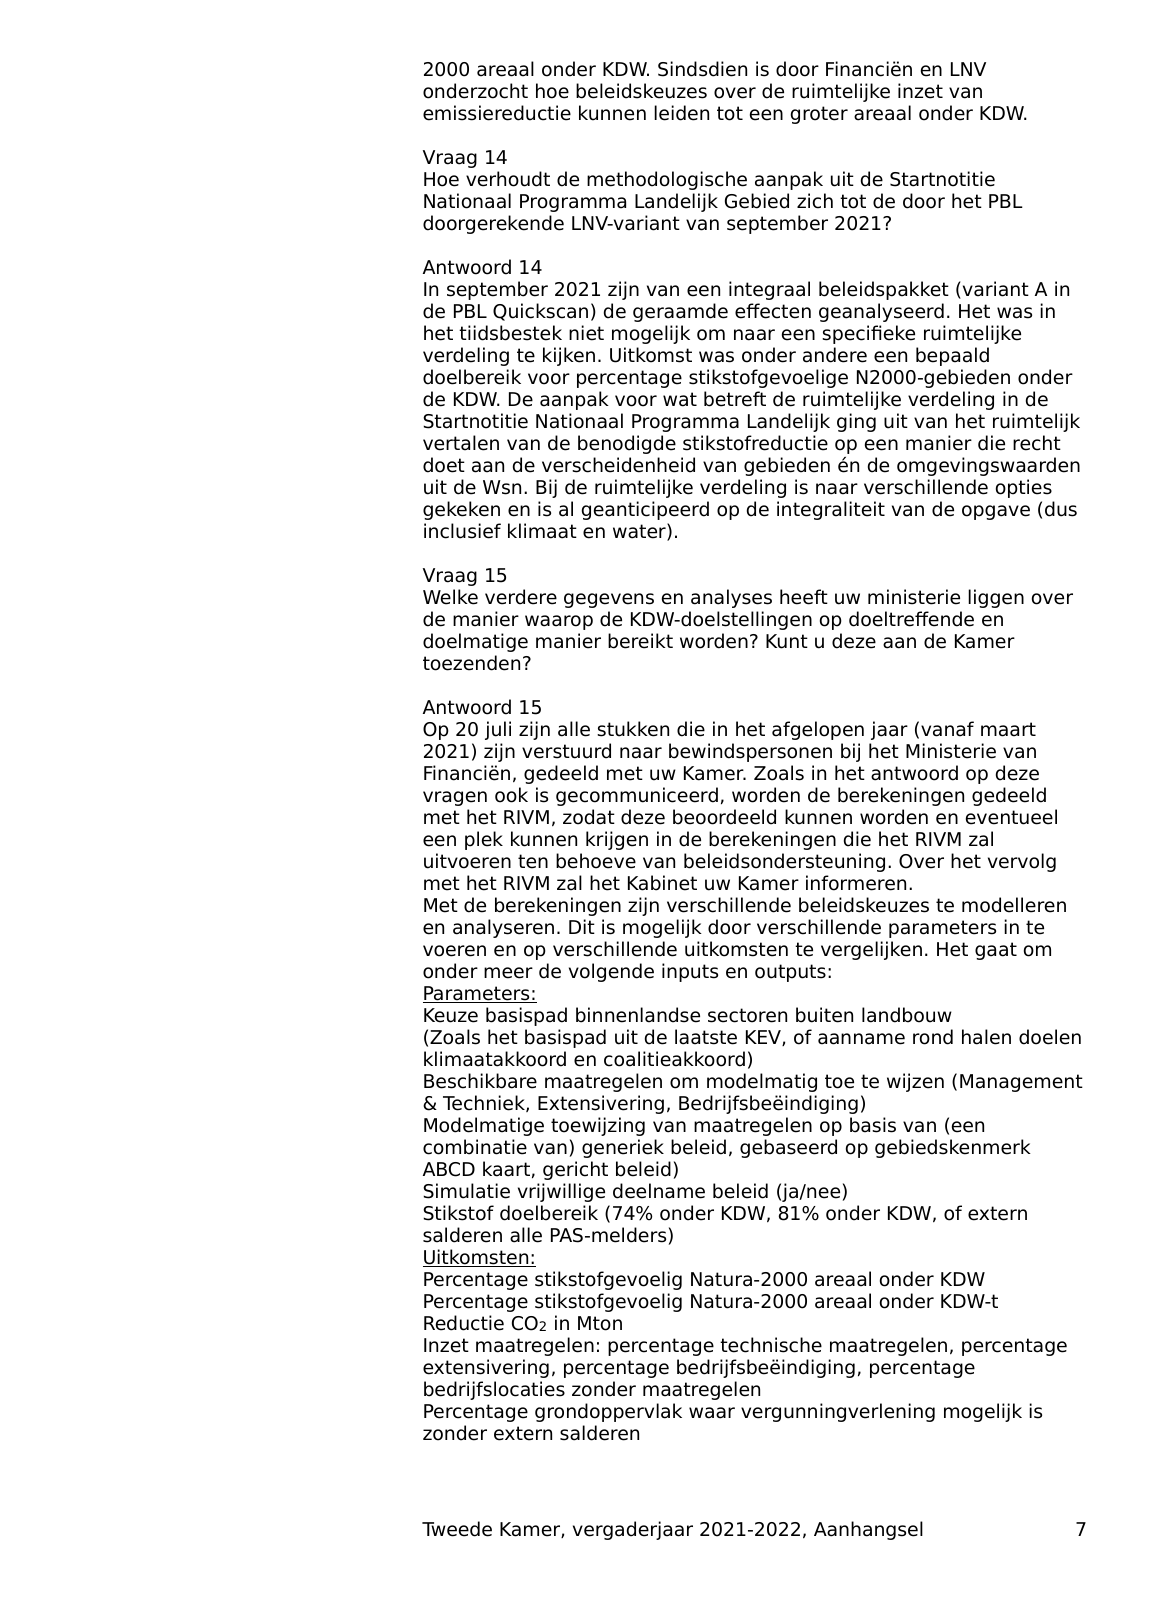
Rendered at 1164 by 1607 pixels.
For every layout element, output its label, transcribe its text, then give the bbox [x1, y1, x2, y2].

text Met de berekeningen zijn verschillende beleidskeuzes te modelleren en analyseren. Dit is mogelijk door verschillende parameters in te voeren en op verschillende uitkomsten te vergelijken. Het gaat om onder meer de volgende inputs en outputs: [422, 895, 1087, 983]
text Op 20 juli zijn alle stukken die in het afgelopen jaar (vanaf maart 2021) zijn verstuurd naar bewindspersonen bij het Ministerie van Financiën, gedeeld met uw Kamer. Zoals in het antwoord op deze vragen ook is gecommuniceerd, worden de berekeningen gedeeld met het RIVM, zodat deze beoordeeld kunnen worden en eventueel een plek kunnen krijgen in de berekeningen die het RIVM zal uitvoeren ten behoeve van beleidsondersteuning. Over het vervolg met het RIVM zal het Kabinet uw Kamer informeren. [422, 719, 1087, 895]
text Reductie CO2 in Mton [422, 1313, 1087, 1335]
text Beschikbare maatregelen om modelmatig toe te wijzen (Management & Techniek, Extensivering, Bedrijfsbeëindiging) [422, 1071, 1087, 1115]
text Inzet maatregelen: percentage technische maatregelen, percentage extensivering, percentage bedrijfsbeëindiging, percentage bedrijfslocaties zonder maatregelen [422, 1335, 1087, 1401]
text In september 2021 zijn van een integraal beleidspakket (variant A in de PBL Quickscan) de geraamde effecten geanalyseerd. Het was in het tiidsbestek niet mogelijk om naar een specifieke ruimtelijke verdeling te kijken. Uitkomst was onder andere een bepaald doelbereik voor percentage stikstofgevoelige N2000-gebieden onder de KDW. De aanpak voor wat betreft de ruimtelijke verdeling in de Startnotitie Nationaal Programma Landelijk ging uit van het ruimtelijk vertalen van de benodigde stikstofreductie op een manier die recht doet aan de verscheidenheid van gebieden én de omgevingswaarden uit de Wsn. Bij de ruimtelijke verdeling is naar verschillende opties gekeken en is al geanticipeerd op de integraliteit van de opgave (dus inclusief klimaat en water). [422, 279, 1087, 543]
text Vraag 14 [422, 147, 1087, 169]
text Hoe verhoudt de methodologische aanpak uit de Startnotitie Nationaal Programma Landelijk Gebied zich tot de door het PBL doorgerekende LNV-variant van september 2021? [422, 169, 1087, 235]
text Percentage stikstofgevoelig Natura-2000 areaal onder KDW [422, 1269, 1087, 1291]
text Antwoord 15 [422, 697, 1087, 719]
text Simulatie vrijwillige deelname beleid (ja/nee) [422, 1181, 1087, 1203]
text Vraag 15 [422, 565, 1087, 587]
text Stikstof doelbereik (74% onder KDW, 81% onder KDW, of extern salderen alle PAS-melders) [422, 1203, 1087, 1247]
text Parameters: [422, 983, 1087, 1005]
text Uitkomsten: [422, 1247, 1087, 1269]
text Keuze basispad binnenlandse sectoren buiten landbouw [422, 1005, 1087, 1027]
text Antwoord 14 [422, 257, 1087, 279]
text Welke verdere gegevens en analyses heeft uw ministerie liggen over de manier waarop de KDW-doelstellingen op doeltreffende en doelmatige manier bereikt worden? Kunt u deze aan de Kamer toezenden? [422, 587, 1087, 675]
text Percentage grondoppervlak waar vergunningverlening mogelijk is zonder extern salderen [422, 1401, 1087, 1444]
text Modelmatige toewijzing van maatregelen op basis van (een combinatie van) generiek beleid, gebaseerd op gebiedskenmerk ABCD kaart, gericht beleid) [422, 1115, 1087, 1181]
text 2000 areaal onder KDW. Sindsdien is door Financiën en LNV onderzocht hoe beleidskeuzes over de ruimtelijke inzet van emissiereductie kunnen leiden tot een groter areaal onder KDW. [422, 59, 1087, 125]
text (Zoals het basispad uit de laatste KEV, of aanname rond halen doelen klimaatakkoord en coalitieakkoord) [422, 1027, 1087, 1071]
text Percentage stikstofgevoelig Natura-2000 areaal onder KDW-t [422, 1291, 1087, 1313]
